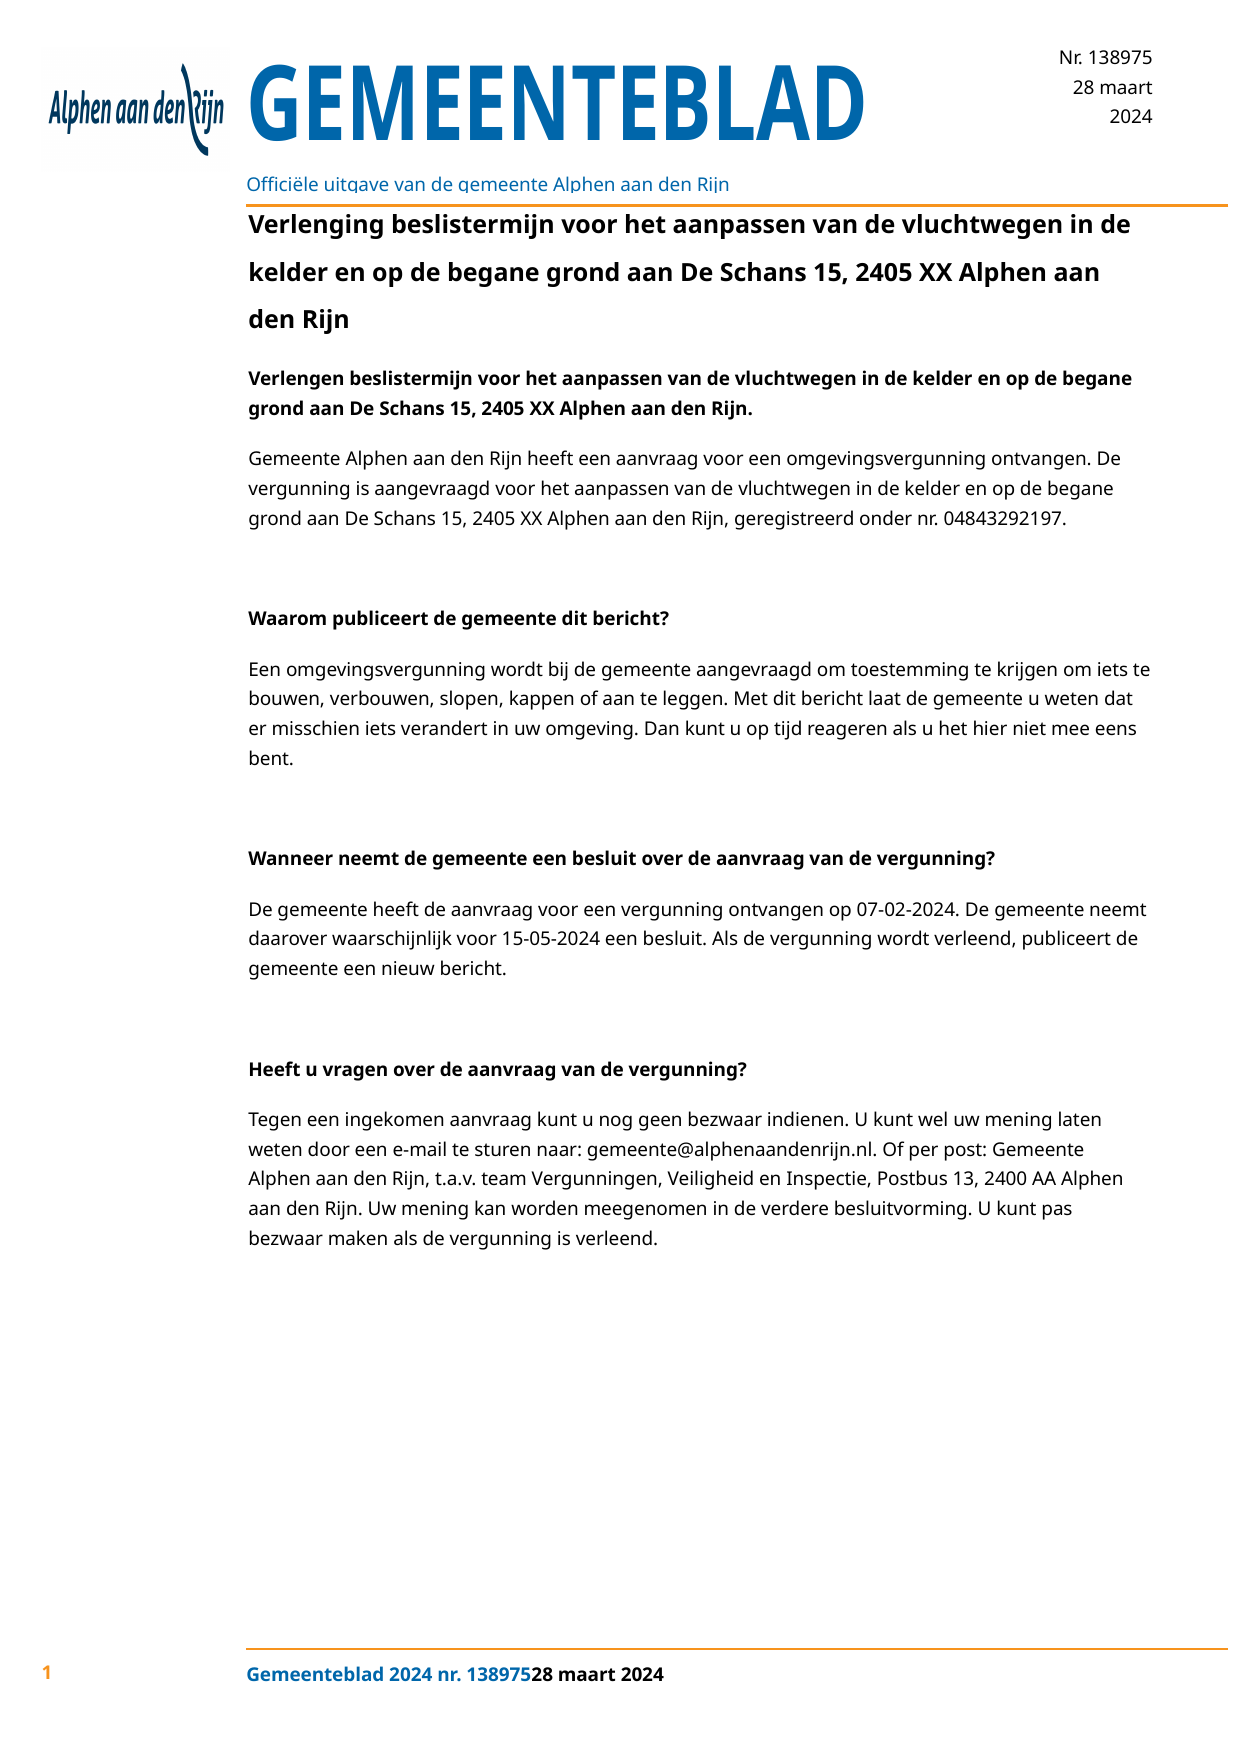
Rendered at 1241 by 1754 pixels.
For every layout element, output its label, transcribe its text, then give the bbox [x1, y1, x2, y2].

text Verlenging beslistermijn voor het aanpassen van de vluchtwegen in de kelder en op de begane grond aan De Schans 15, 2405 XX Alphen aan den Rijn [248, 207, 1152, 336]
text Tegen een ingekomen aanvraag kunt u nog geen bezwaar indienen. U kunt wel uw mening laten weten door een e-mail te sturen naar: gemeente@alphenaandenrijn.nl. Of per post: Gemeente Alphen aan den Rijn, t.a.v. team Vergunningen, Veiligheid en Inspectie, Postbus 13, 2400 AA Alphen aan den Rijn. Uw mening kan worden meegenomen in de verdere besluitvorming. U kunt pas bezwaar maken als de vergunning is verleend. [248, 1106, 1152, 1250]
text De gemeente heeft de aanvraag voor een vergunning ontvangen op 07-02-2024. De gemeente neemt daarover waarschijnlijk voor 15-05-2024 een besluit. Als de vergunning wordt verleend, publiceert de gemeente een nieuw bericht. [248, 896, 1152, 981]
text Verlengen beslistermijn voor het aanpassen van de vluchtwegen in de kelder en op de begane grond aan De Schans 15, 2405 XX Alphen aan den Rijn. [248, 366, 1152, 421]
text Waarom publiceert de gemeente dit bericht? [248, 606, 1152, 631]
text Heeft u vragen over de aanvraag van de vergunning? [248, 1056, 1152, 1082]
text Wanneer neemt de gemeente een besluit over de aanvraag van de vergunning? [248, 846, 1152, 871]
text Gemeente Alphen aan den Rijn heeft een aanvraag voor een omgevingsvergunning ontvangen. De vergunning is aangevraagd voor het aanpassen van de vluchtwegen in de kelder en op de begane grond aan De Schans 15, 2405 XX Alphen aan den Rijn, geregistreerd onder nr. 04843292197. [248, 446, 1152, 530]
picture [41, 47, 231, 172]
text Een omgevingsvergunning wordt bij de gemeente aangevraagd om toestemming te krijgen om iets te bouwen, verbouwen, slopen, kappen of aan te leggen. Met dit bericht laat de gemeente u weten dat er misschien iets verandert in uw omgeving. Dan kunt u op tijd reageren als u het hier niet mee eens bent. [248, 656, 1152, 770]
